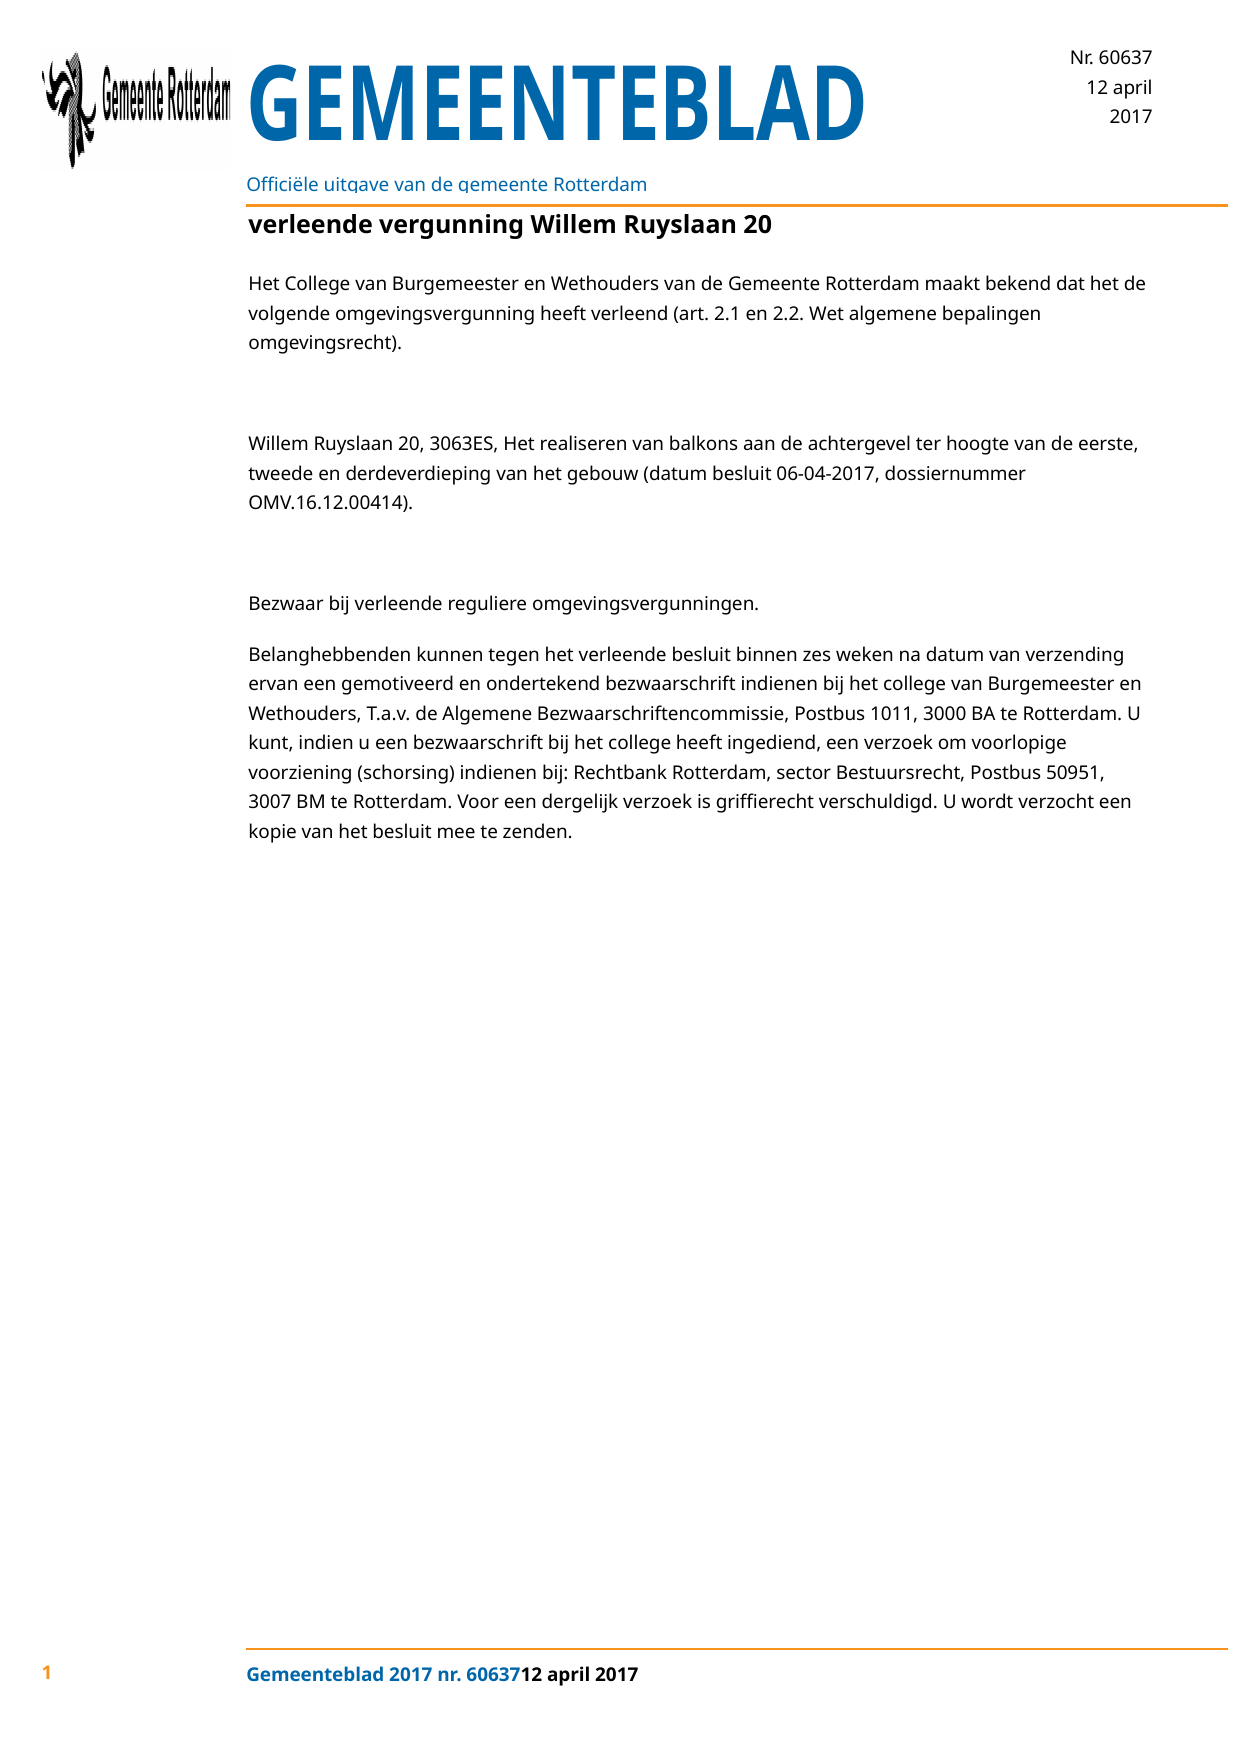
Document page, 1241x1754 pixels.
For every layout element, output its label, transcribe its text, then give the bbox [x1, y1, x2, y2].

text Bezwaar bij verleende reguliere omgevingsvergunningen. [248, 590, 1152, 616]
picture [41, 47, 231, 172]
text Willem Ruyslaan 20, 3063ES, Het realiseren van balkons aan de achtergevel ter hoogte van de eerste, tweede en derdeverdieping van het gebouw (datum besluit 06-04-2017, dossiernummer OMV.16.12.00414). [248, 430, 1152, 515]
text Belanghebbenden kunnen tegen het verleende besluit binnen zes weken na datum van verzending ervan een gemotiveerd en ondertekend bezwaarschrift indienen bij het college van Burgemeester en Wethouders, T.a.v. de Algemene Bezwaarschriftencommissie, Postbus 1011, 3000 BA te Rotterdam. U kunt, indien u een bezwaarschrift bij het college heeft ingediend, een verzoek om voorlopige voorziening (schorsing) indienen bij: Rechtbank Rotterdam, sector Bestuursrecht, Postbus 50951, 3007 BM te Rotterdam. Voor een dergelijk verzoek is griffierecht verschuldigd. U wordt verzocht een kopie van het besluit mee te zenden. [248, 641, 1152, 844]
text Het College van Burgemeester en Wethouders van de Gemeente Rotterdam maakt bekend dat het de volgende omgevingsvergunning heeft verleend (art. 2.1 en 2.2. Wet algemene bepalingen omgevingsrecht). [248, 270, 1152, 355]
text verleende vergunning Willem Ruyslaan 20 [248, 207, 1152, 241]
